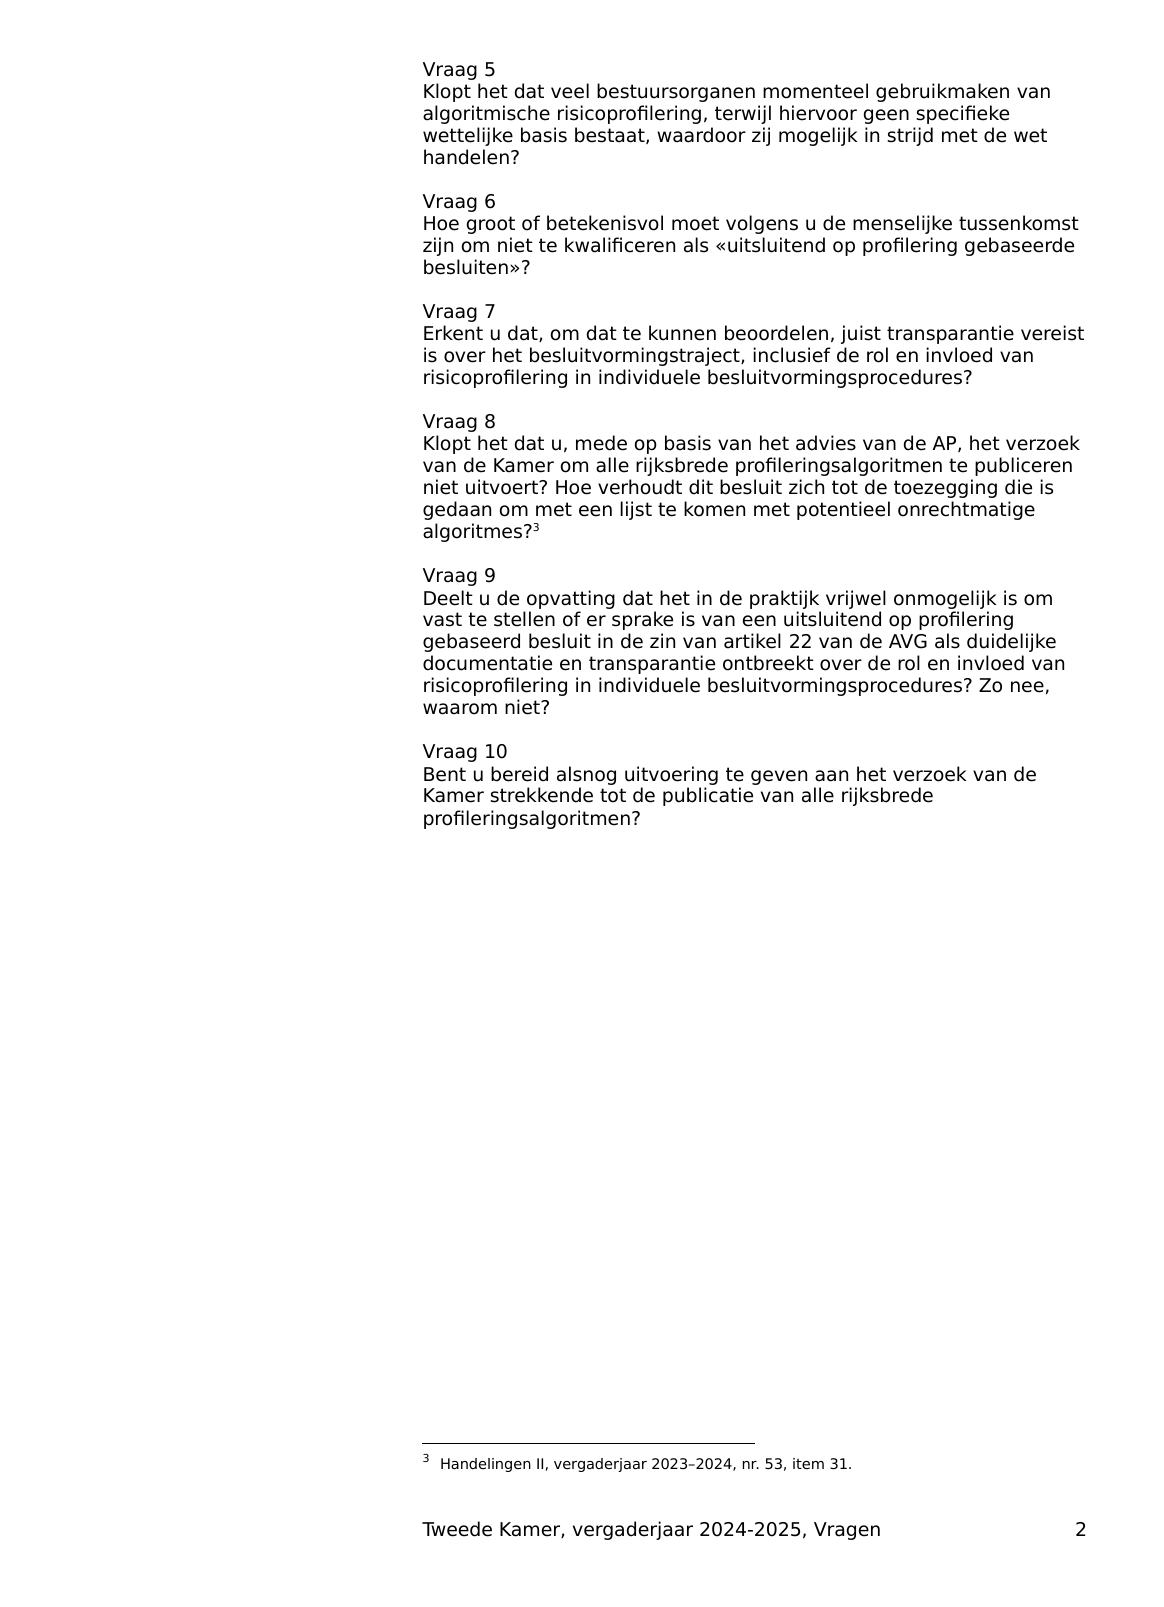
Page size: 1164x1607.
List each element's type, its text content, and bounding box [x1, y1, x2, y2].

text Klopt het dat veel bestuursorganen momenteel gebruikmaken van algoritmische risicoprofilering, terwijl hiervoor geen specifieke wettelijke basis bestaat, waardoor zij mogelijk in strijd met de wet handelen? [422, 81, 1087, 169]
text Vraag 6 [422, 191, 1087, 213]
text Erkent u dat, om dat te kunnen beoordelen, juist transparantie vereist is over het besluitvormingstraject, inclusief de rol en invloed van risicoprofilering in individuele besluitvormingsprocedures? [422, 323, 1087, 389]
text Hoe groot of betekenisvol moet volgens u de menselijke tussenkomst zijn om niet te kwalificeren als «uitsluitend op profilering gebaseerde besluiten»? [422, 213, 1087, 279]
text Deelt u de opvatting dat het in de praktijk vrijwel onmogelijk is om vast te stellen of er sprake is van een uitsluitend op profilering gebaseerd besluit in de zin van artikel 22 van de AVG als duidelijke documentatie en transparantie ontbreekt over de rol en invloed van risicoprofilering in individuele besluitvormingsprocedures? Zo nee, waarom niet? [422, 587, 1087, 719]
text Vraag 7 [422, 301, 1087, 323]
text Bent u bereid alsnog uitvoering te geven aan het verzoek van de Kamer strekkende tot de publicatie van alle rijksbrede profileringsalgoritmen? [422, 763, 1087, 829]
text Vraag 5 [422, 59, 1087, 81]
text Klopt het dat u, mede op basis van het advies van de AP, het verzoek van de Kamer om alle rijksbrede profileringsalgoritmen te publiceren niet uitvoert? Hoe verhoudt dit besluit zich tot de toezegging die is gedaan om met een lijst te komen met potentieel onrechtmatige algoritmes? [422, 433, 1087, 543]
text Vraag 10 [422, 741, 1087, 763]
text Vraag 9 [422, 565, 1087, 587]
text Handelingen II, vergaderjaar 2023–2024, nr. 53, item 31. [422, 1452, 1087, 1474]
text Vraag 8 [422, 411, 1087, 433]
